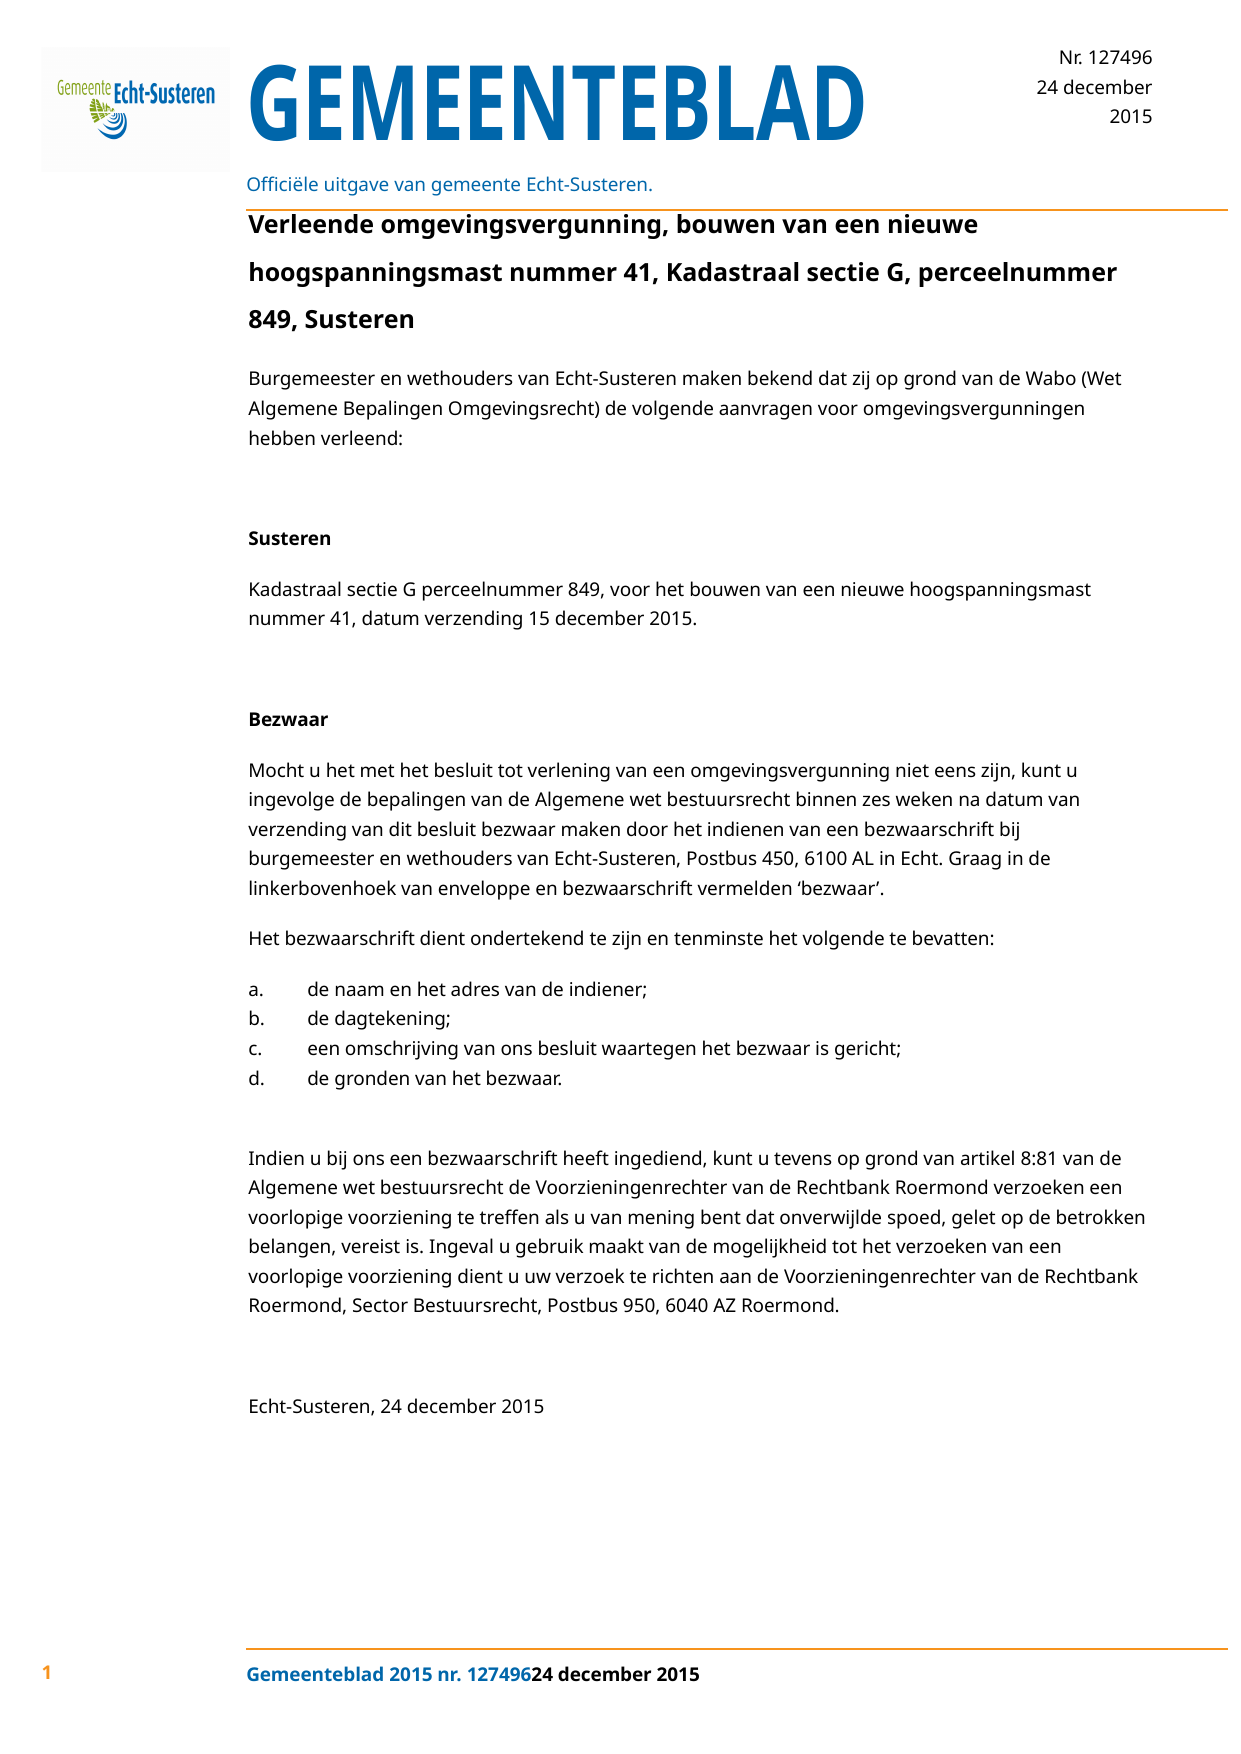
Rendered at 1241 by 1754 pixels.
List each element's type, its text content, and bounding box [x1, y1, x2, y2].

text Kadastraal sectie G perceelnummer 849, voor het bouwen van een nieuwe hoogspanningsmast nummer 41, datum verzending 15 december 2015. [248, 576, 1152, 631]
text Bezwaar [248, 706, 1152, 732]
list de naam en het adres van de indiener; [248, 976, 1152, 1002]
list de dagtekening; [248, 1006, 1152, 1031]
text Het bezwaarschrift dient ondertekend te zijn en tenminste het volgende te bevatten: [248, 926, 1152, 951]
text Susteren [248, 526, 1152, 551]
text Echt-Susteren, 24 december 2015 [248, 1393, 1152, 1419]
list een omschrijving van ons besluit waartegen het bezwaar is gericht; [248, 1035, 1152, 1061]
text Indien u bij ons een bezwaarschrift heeft ingediend, kunt u tevens op grond van artikel 8:81 van de Algemene wet bestuursrecht de Voorzieningenrechter van de Rechtbank Roermond verzoeken een voorlopige voorziening te treffen als u van mening bent dat onverwijlde spoed, gelet op de betrokken belangen, vereist is. Ingeval u gebruik maakt van de mogelijkheid tot het verzoeken van een voorlopige voorziening dient u uw verzoek te richten aan de Voorzieningenrechter van de Rechtbank Roermond, Sector Bestuursrecht, Postbus 950, 6040 AZ Roermond. [248, 1145, 1152, 1318]
text Burgemeester en wethouders van Echt-Susteren maken bekend dat zij op grond van de Wabo (Wet Algemene Bepalingen Omgevingsrecht) de volgende aanvragen voor omgevingsvergunningen hebben verleend: [248, 366, 1152, 450]
list de gronden van het bezwaar. [248, 1065, 1152, 1090]
text Verleende omgevingsvergunning, bouwen van een nieuwe hoogspanningsmast nummer 41, Kadastraal sectie G, perceelnummer 849, Susteren [248, 211, 1152, 336]
text Mocht u het met het besluit tot verlening van een omgevingsvergunning niet eens zijn, kunt u ingevolge de bepalingen van de Algemene wet bestuursrecht binnen zes weken na datum van verzending van dit besluit bezwaar maken door het indienen van een bezwaarschrift bij burgemeester en wethouders van Echt-Susteren, Postbus 450, 6100 AL in Echt. Graag in de linkerbovenhoek van enveloppe en bezwaarschrift vermelden ‘bezwaar’. [248, 757, 1152, 901]
picture [41, 47, 231, 172]
